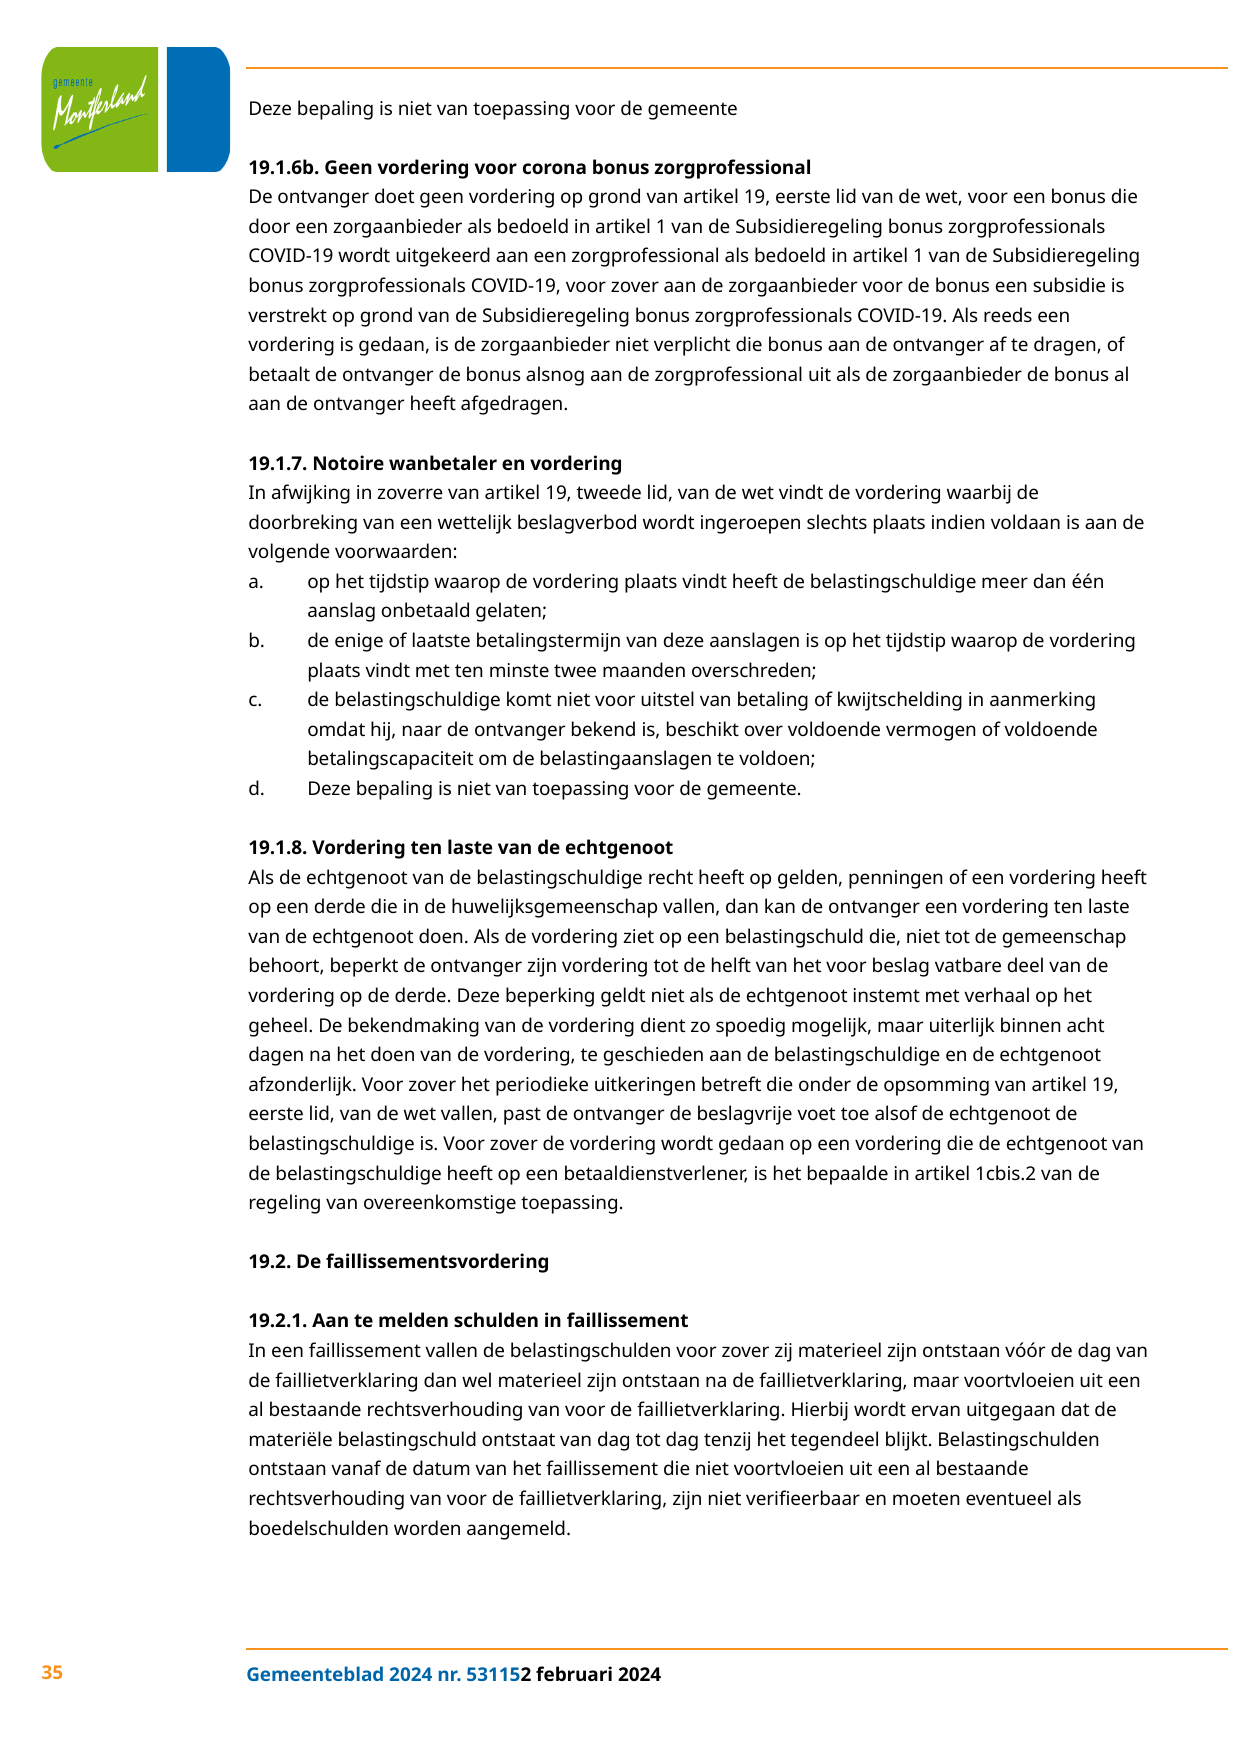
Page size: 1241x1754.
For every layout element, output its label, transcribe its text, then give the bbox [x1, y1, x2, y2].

list Deze bepaling is niet van toepassing voor de gemeente. [248, 775, 1152, 801]
list op het tijdstip waarop de vordering plaats vindt heeft de belastingschuldige meer dan één aanslag onbetaald gelaten; [248, 568, 1152, 623]
text 19.1.8. Vordering ten laste van de echtgenoot [248, 834, 1152, 860]
text Deze bepaling is niet van toepassing voor de gemeente [248, 95, 1152, 121]
text In afwijking in zoverre van artikel 19, tweede lid, van de wet vindt de vordering waarbij de doorbreking van een wettelijk beslagverbod wordt ingeroepen slechts plaats indien voldaan is aan de volgende voorwaarden: [248, 479, 1152, 564]
list de enige of laatste betalingstermijn van deze aanslagen is op het tijdstip waarop de vordering plaats vindt met ten minste twee maanden overschreden; [248, 627, 1152, 683]
text De ontvanger doet geen vordering op grond van artikel 19, eerste lid van de wet, voor een bonus die door een zorgaanbieder als bedoeld in artikel 1 van de Subsidieregeling bonus zorgprofessionals COVID-19 wordt uitgekeerd aan een zorgprofessional als bedoeld in artikel 1 van de Subsidieregeling bonus zorgprofessionals COVID-19, voor zover aan de zorgaanbieder voor de bonus een subsidie is verstrekt op grond van de Subsidieregeling bonus zorgprofessionals COVID-19. Als reeds een vordering is gedaan, is de zorgaanbieder niet verplicht die bonus aan de ontvanger af te dragen, of betaalt de ontvanger de bonus alsnog aan de zorgprofessional uit als de zorgaanbieder de bonus al aan de ontvanger heeft afgedragen. [248, 183, 1152, 416]
text 19.2.1. Aan te melden schulden in faillissement [248, 1308, 1152, 1333]
list de belastingschuldige komt niet voor uitstel van betaling of kwijtschelding in aanmerking omdat hij, naar de ontvanger bekend is, beschikt over voldoende vermogen of voldoende betalingscapaciteit om de belastingaanslagen te voldoen; [248, 686, 1152, 771]
text 19.2. De faillissementsvordering [248, 1248, 1152, 1274]
text 19.1.6b. Geen vordering voor corona bonus zorgprofessional [248, 154, 1152, 180]
text Als de echtgenoot van de belastingschuldige recht heeft op gelden, penningen of een vordering heeft op een derde die in de huwelijksgemeenschap vallen, dan kan de ontvanger een vordering ten laste van de echtgenoot doen. Als de vordering ziet op een belastingschuld die, niet tot de gemeenschap behoort, beperkt de ontvanger zijn vordering tot de helft van het voor beslag vatbare deel van de vordering op de derde. Deze beperking geldt niet als de echtgenoot instemt met verhaal op het geheel. De bekendmaking van de vordering dient zo spoedig mogelijk, maar uiterlijk binnen acht dagen na het doen van de vordering, te geschieden aan de belastingschuldige en de echtgenoot afzonderlijk. Voor zover het periodieke uitkeringen betreft die onder de opsomming van artikel 19, eerste lid, van de wet vallen, past de ontvanger de beslagvrije voet toe alsof de echtgenoot de belastingschuldige is. Voor zover de vordering wordt gedaan op een vordering die de echtgenoot van de belastingschuldige heeft op een betaaldienstverlener, is het bepaalde in artikel 1cbis.2 van de regeling van overeenkomstige toepassing. [248, 864, 1152, 1215]
text In een faillissement vallen de belastingschulden voor zover zij materieel zijn ontstaan vóór de dag van de faillietverklaring dan wel materieel zijn ontstaan na de faillietverklaring, maar voortvloeien uit een al bestaande rechtsverhouding van voor de faillietverklaring. Hierbij wordt ervan uitgegaan dat de materiële belastingschuld ontstaat van dag tot dag tenzij het tegendeel blijkt. Belastingschulden ontstaan vanaf de datum van het faillissement die niet voortvloeien uit een al bestaande rechtsverhouding van voor de faillietverklaring, zijn niet verifieerbaar en moeten eventueel als boedelschulden worden aangemeld. [248, 1337, 1152, 1541]
text 19.1.7. Notoire wanbetaler en vordering [248, 450, 1152, 476]
picture [41, 47, 231, 172]
